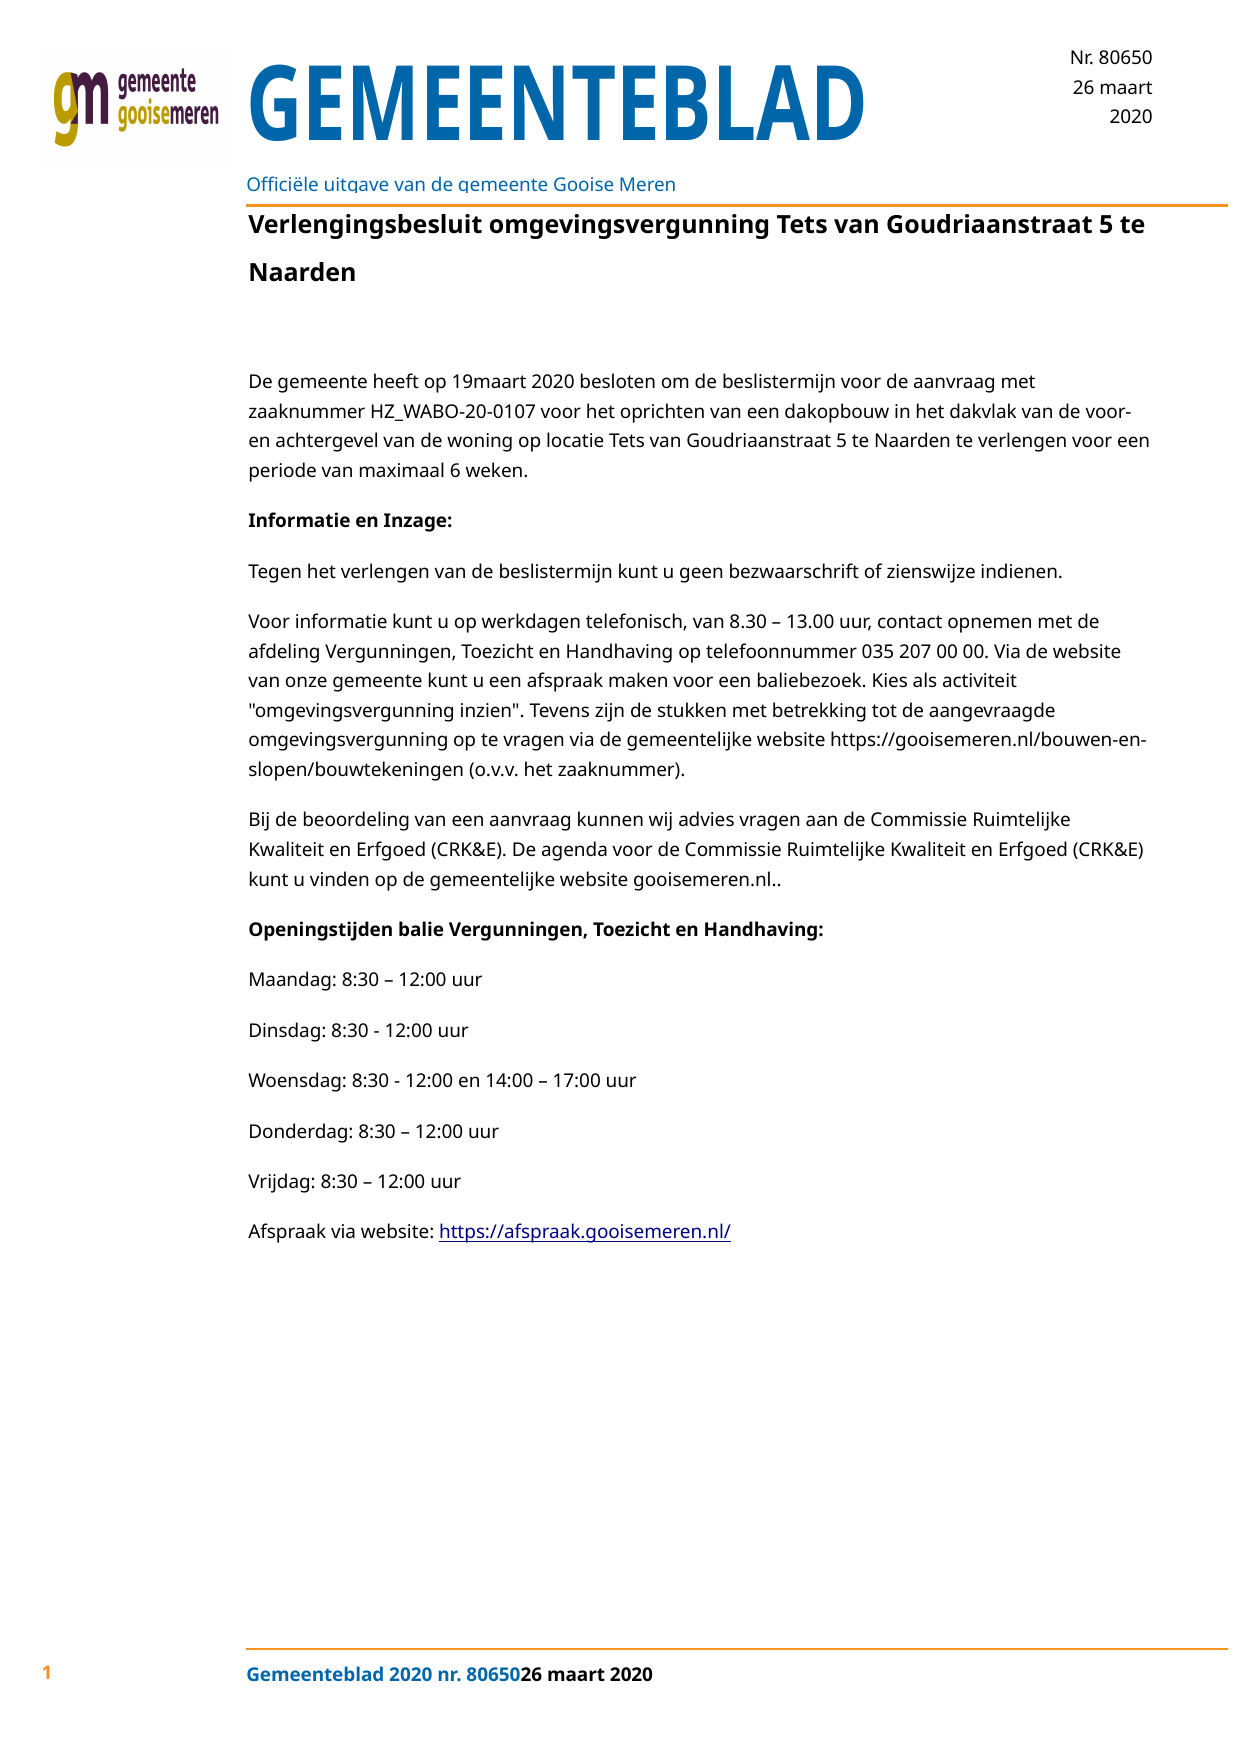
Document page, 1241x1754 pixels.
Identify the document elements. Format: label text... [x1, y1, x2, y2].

text Tegen het verlengen van de beslistermijn kunt u geen bezwaarschrift of zienswijze indienen. [248, 558, 1152, 584]
text Openingstijden balie Vergunningen, Toezicht en Handhaving: [248, 916, 1152, 942]
text Verlengingsbesluit omgevingsvergunning Tets van Goudriaanstraat 5 te Naarden [248, 207, 1152, 288]
text De gemeente heeft op 19maart 2020 besloten om de beslistermijn voor de aanvraag met zaaknummer HZ_WABO-20-0107 voor het oprichten van een dakopbouw in het dakvlak van de voor- en achtergevel van de woning op locatie Tets van Goudriaanstraat 5 te Naarden te verlengen voor een periode van maximaal 6 weken. [248, 368, 1152, 483]
text Maandag: 8:30 – 12:00 uur [248, 967, 1152, 992]
text Informatie en Inzage: [248, 507, 1152, 533]
text Bij de beoordeling van een aanvraag kunnen wij advies vragen aan de Commissie Ruimtelijke Kwaliteit en Erfgoed (CRK&E). De agenda voor de Commissie Ruimtelijke Kwaliteit en Erfgoed (CRK&E) kunt u vinden op de gemeentelijke website gooisemeren.nl.. [248, 807, 1152, 892]
text Afspraak via website: https://afspraak.gooisemeren.nl/ [248, 1219, 1152, 1244]
text Vrijdag: 8:30 – 12:00 uur [248, 1168, 1152, 1194]
text Donderdag: 8:30 – 12:00 uur [248, 1118, 1152, 1144]
text Voor informatie kunt u op werkdagen telefonisch, van 8.30 – 13.00 uur, contact opnemen met de afdeling Vergunningen, Toezicht en Handhaving op telefoonnummer 035 207 00 00. Via de website van onze gemeente kunt u een afspraak maken voor een baliebezoek. Kies als activiteit "omgevingsvergunning inzien". Tevens zijn de stukken met betrekking tot de aangevraagde omgevingsvergunning op te vragen via de gemeentelijke website https://gooisemeren.nl/bouwen-en-slopen/bouwtekeningen (o.v.v. het zaaknummer). [248, 608, 1152, 782]
text Woensdag: 8:30 - 12:00 en 14:00 – 17:00 uur [248, 1067, 1152, 1093]
picture [41, 47, 231, 172]
text Dinsdag: 8:30 - 12:00 uur [248, 1017, 1152, 1043]
